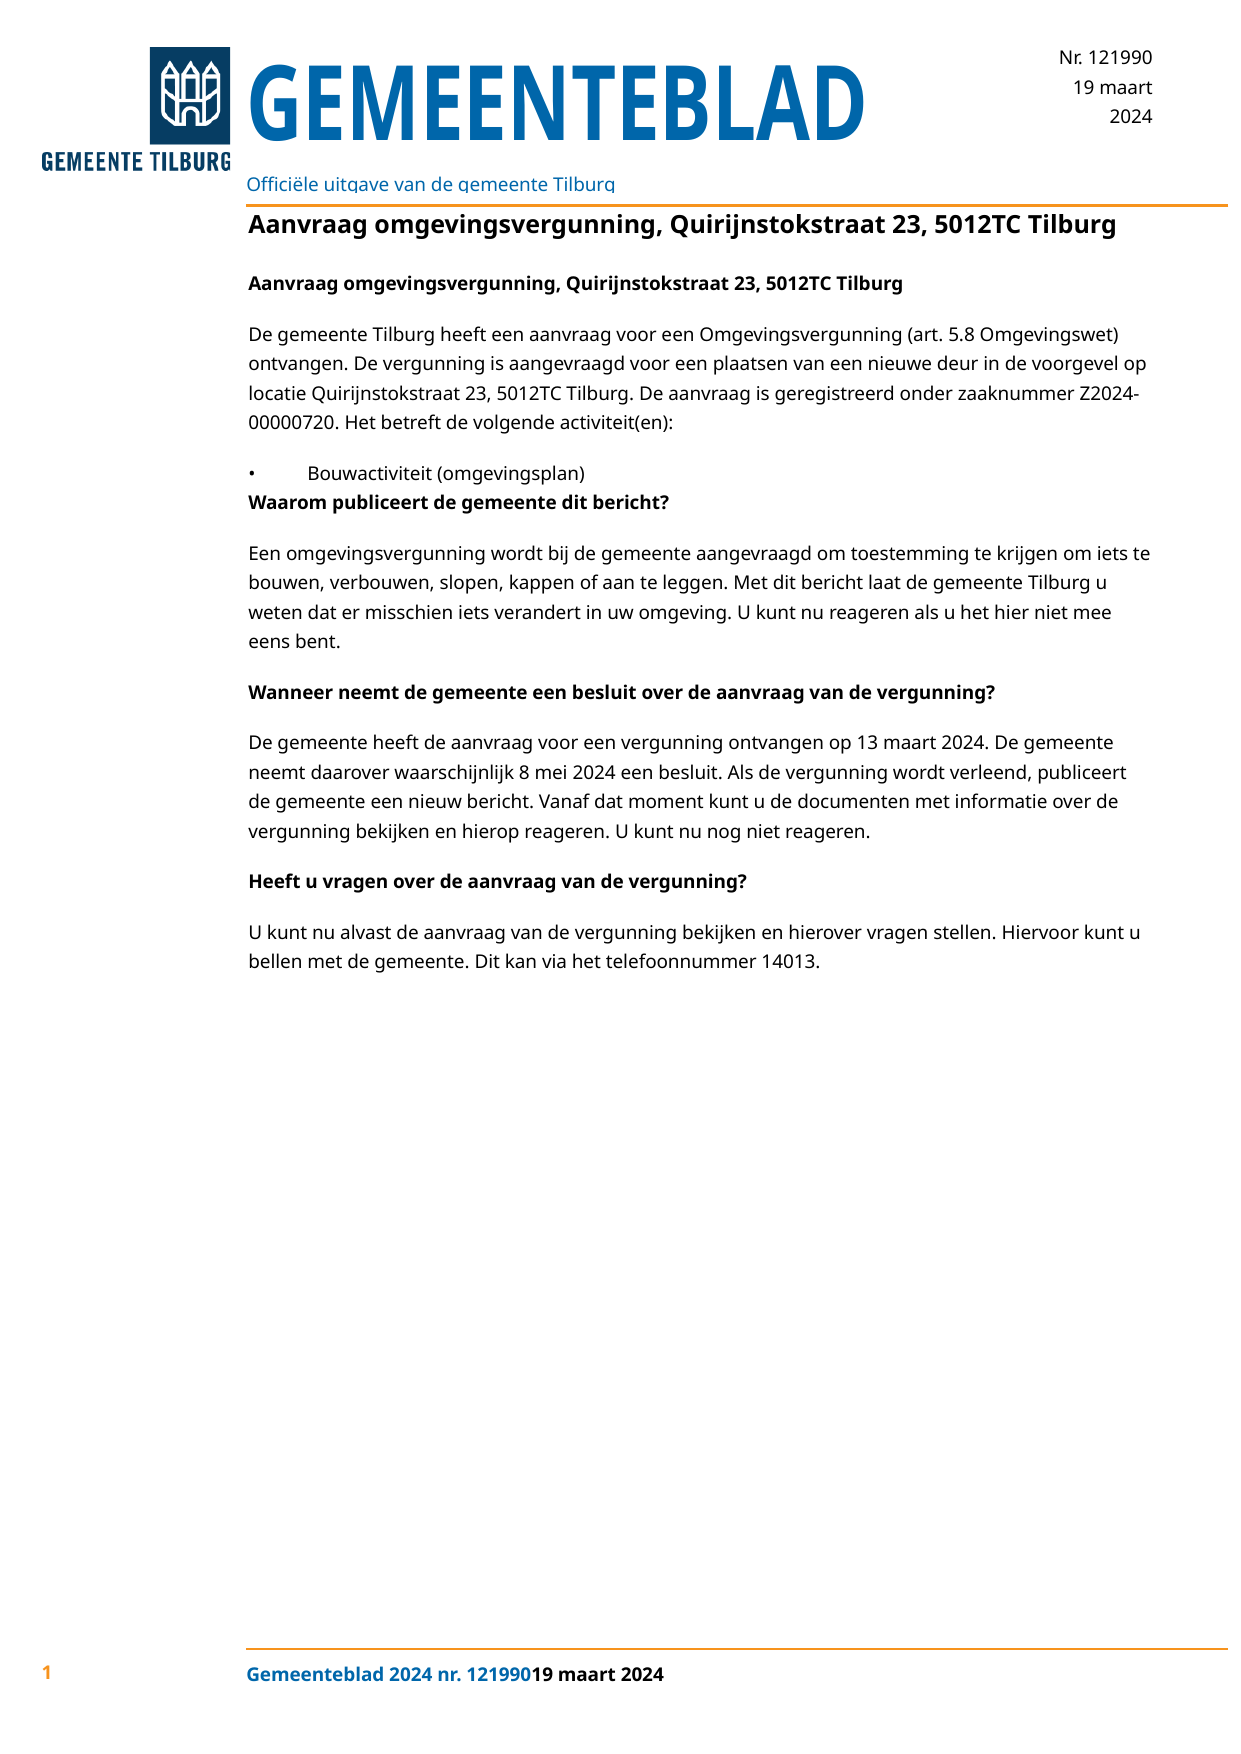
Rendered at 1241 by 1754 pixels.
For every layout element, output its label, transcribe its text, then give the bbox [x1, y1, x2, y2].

text De gemeente Tilburg heeft een aanvraag voor een Omgevingsvergunning (art. 5.8 Omgevingswet) ontvangen. De vergunning is aangevraagd voor een plaatsen van een nieuwe deur in de voorgevel op locatie Quirijnstokstraat 23, 5012TC Tilburg. De aanvraag is geregistreerd onder zaaknummer Z2024-00000720. Het betreft de volgende activiteit(en): [248, 321, 1152, 435]
text Aanvraag omgevingsvergunning, Quirijnstokstraat 23, 5012TC Tilburg [248, 270, 1152, 296]
text De gemeente heeft de aanvraag voor een vergunning ontvangen op 13 maart 2024. De gemeente neemt daarover waarschijnlijk 8 mei 2024 een besluit. Als de vergunning wordt verleend, publiceert de gemeente een nieuw bericht. Vanaf dat moment kunt u de documenten met informatie over de vergunning bekijken en hierop reageren. U kunt nu nog niet reageren. [248, 729, 1152, 844]
text Waarom publiceert de gemeente dit bericht? [248, 489, 1152, 515]
text U kunt nu alvast de aanvraag van de vergunning bekijken en hierover vragen stellen. Hiervoor kunt u bellen met de gemeente. Dit kan via het telefoonnummer 14013. [248, 919, 1152, 974]
text Aanvraag omgevingsvergunning, Quirijnstokstraat 23, 5012TC Tilburg [248, 207, 1152, 241]
text Heeft u vragen over de aanvraag van de vergunning? [248, 869, 1152, 894]
text Een omgevingsvergunning wordt bij de gemeente aangevraagd om toestemming te krijgen om iets te bouwen, verbouwen, slopen, kappen of aan te leggen. Met dit bericht laat de gemeente Tilburg u weten dat er misschien iets verandert in uw omgeving. U kunt nu reageren als u het hier niet mee eens bent. [248, 540, 1152, 654]
picture [41, 47, 231, 172]
list Bouwactiviteit (omgevingsplan) [248, 460, 1152, 486]
text Wanneer neemt de gemeente een besluit over de aanvraag van de vergunning? [248, 679, 1152, 705]
